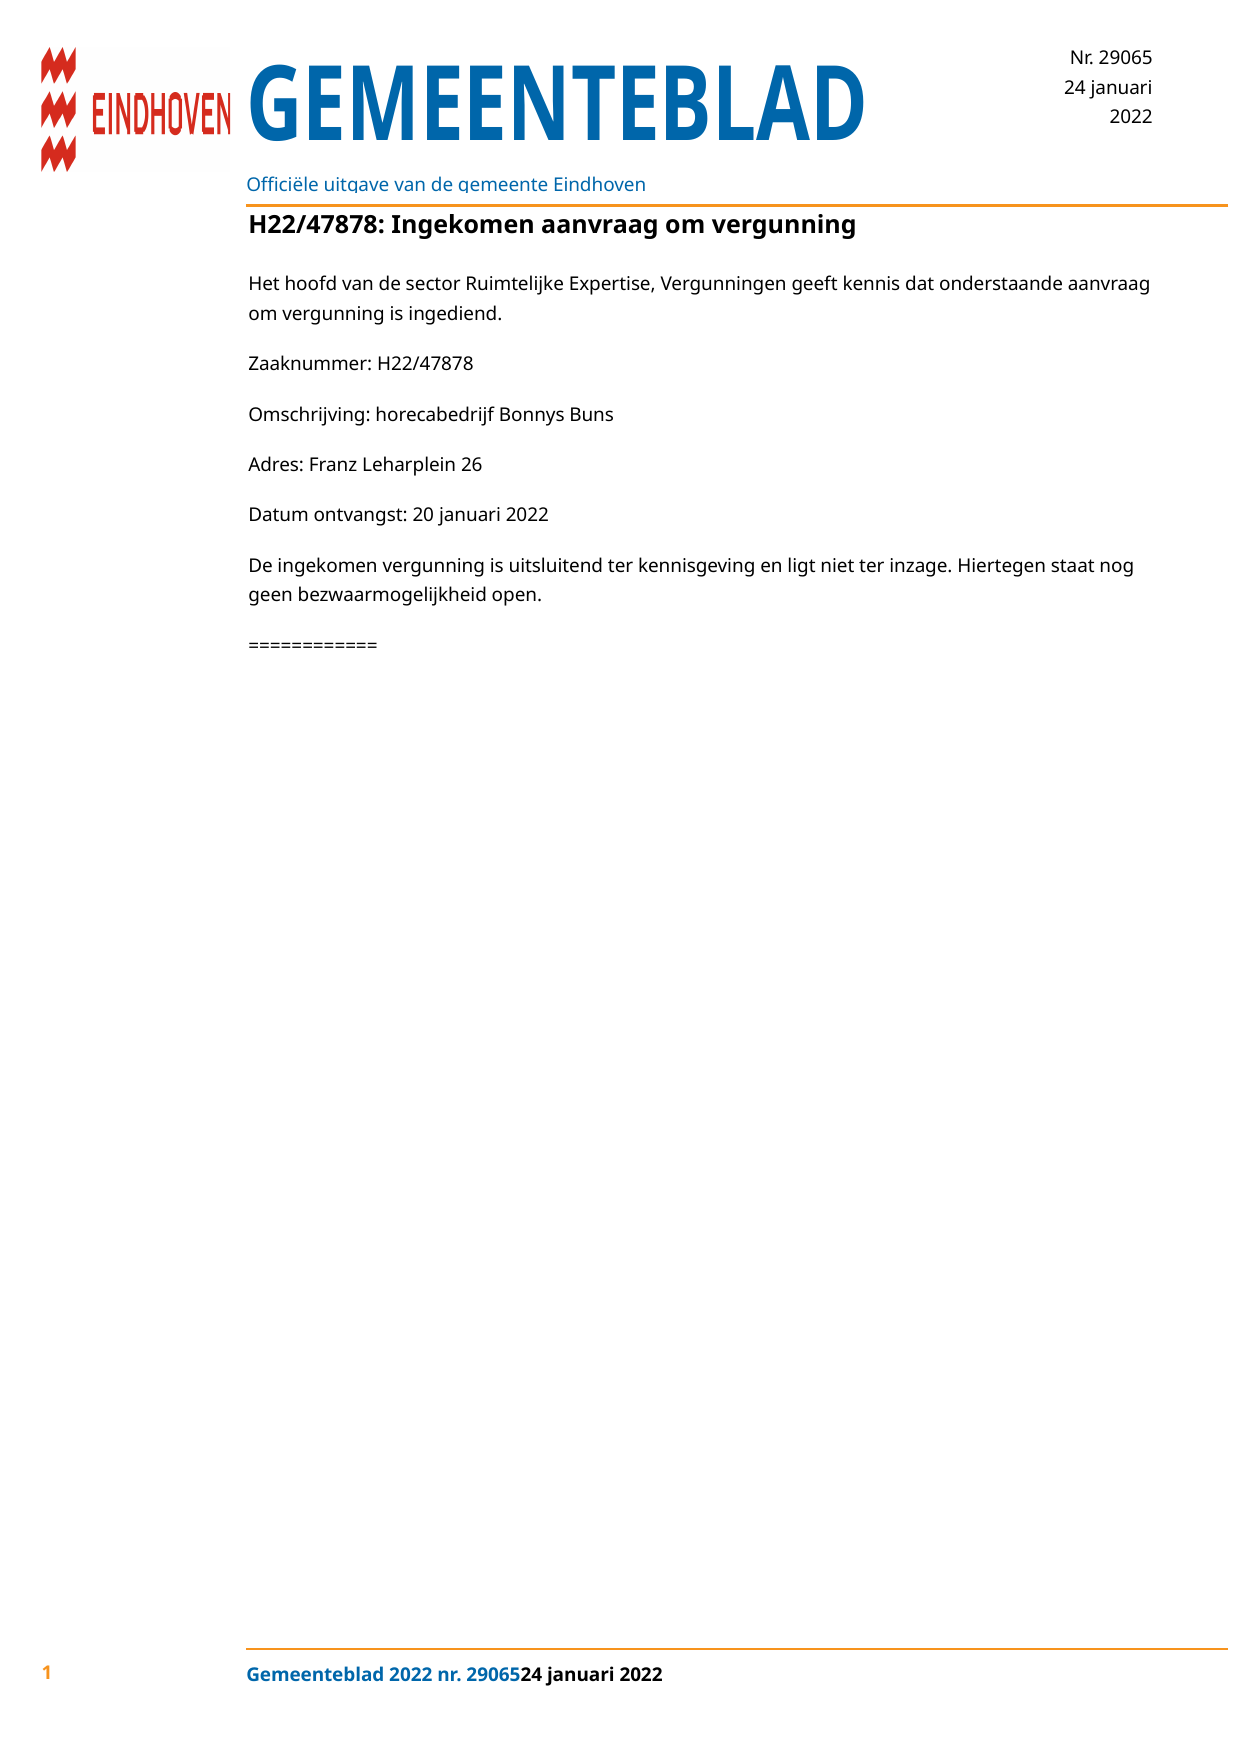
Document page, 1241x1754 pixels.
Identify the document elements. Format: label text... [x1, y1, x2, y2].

text Adres: Franz Leharplein 26 [248, 451, 1152, 477]
text Datum ontvangst: 20 januari 2022 [248, 502, 1152, 527]
text Het hoofd van de sector Ruimtelijke Expertise, Vergunningen geeft kennis dat onderstaande aanvraag om vergunning is ingediend. [248, 270, 1152, 326]
text ============ [248, 632, 1152, 658]
text H22/47878: Ingekomen aanvraag om vergunning [248, 207, 1152, 241]
text Zaaknummer: H22/47878 [248, 350, 1152, 376]
picture [41, 47, 231, 172]
text De ingekomen vergunning is uitsluitend ter kennisgeving en ligt niet ter inzage. Hiertegen staat nog geen bezwaarmogelijkheid open. [248, 552, 1152, 607]
text Omschrijving: horecabedrijf Bonnys Buns [248, 401, 1152, 426]
